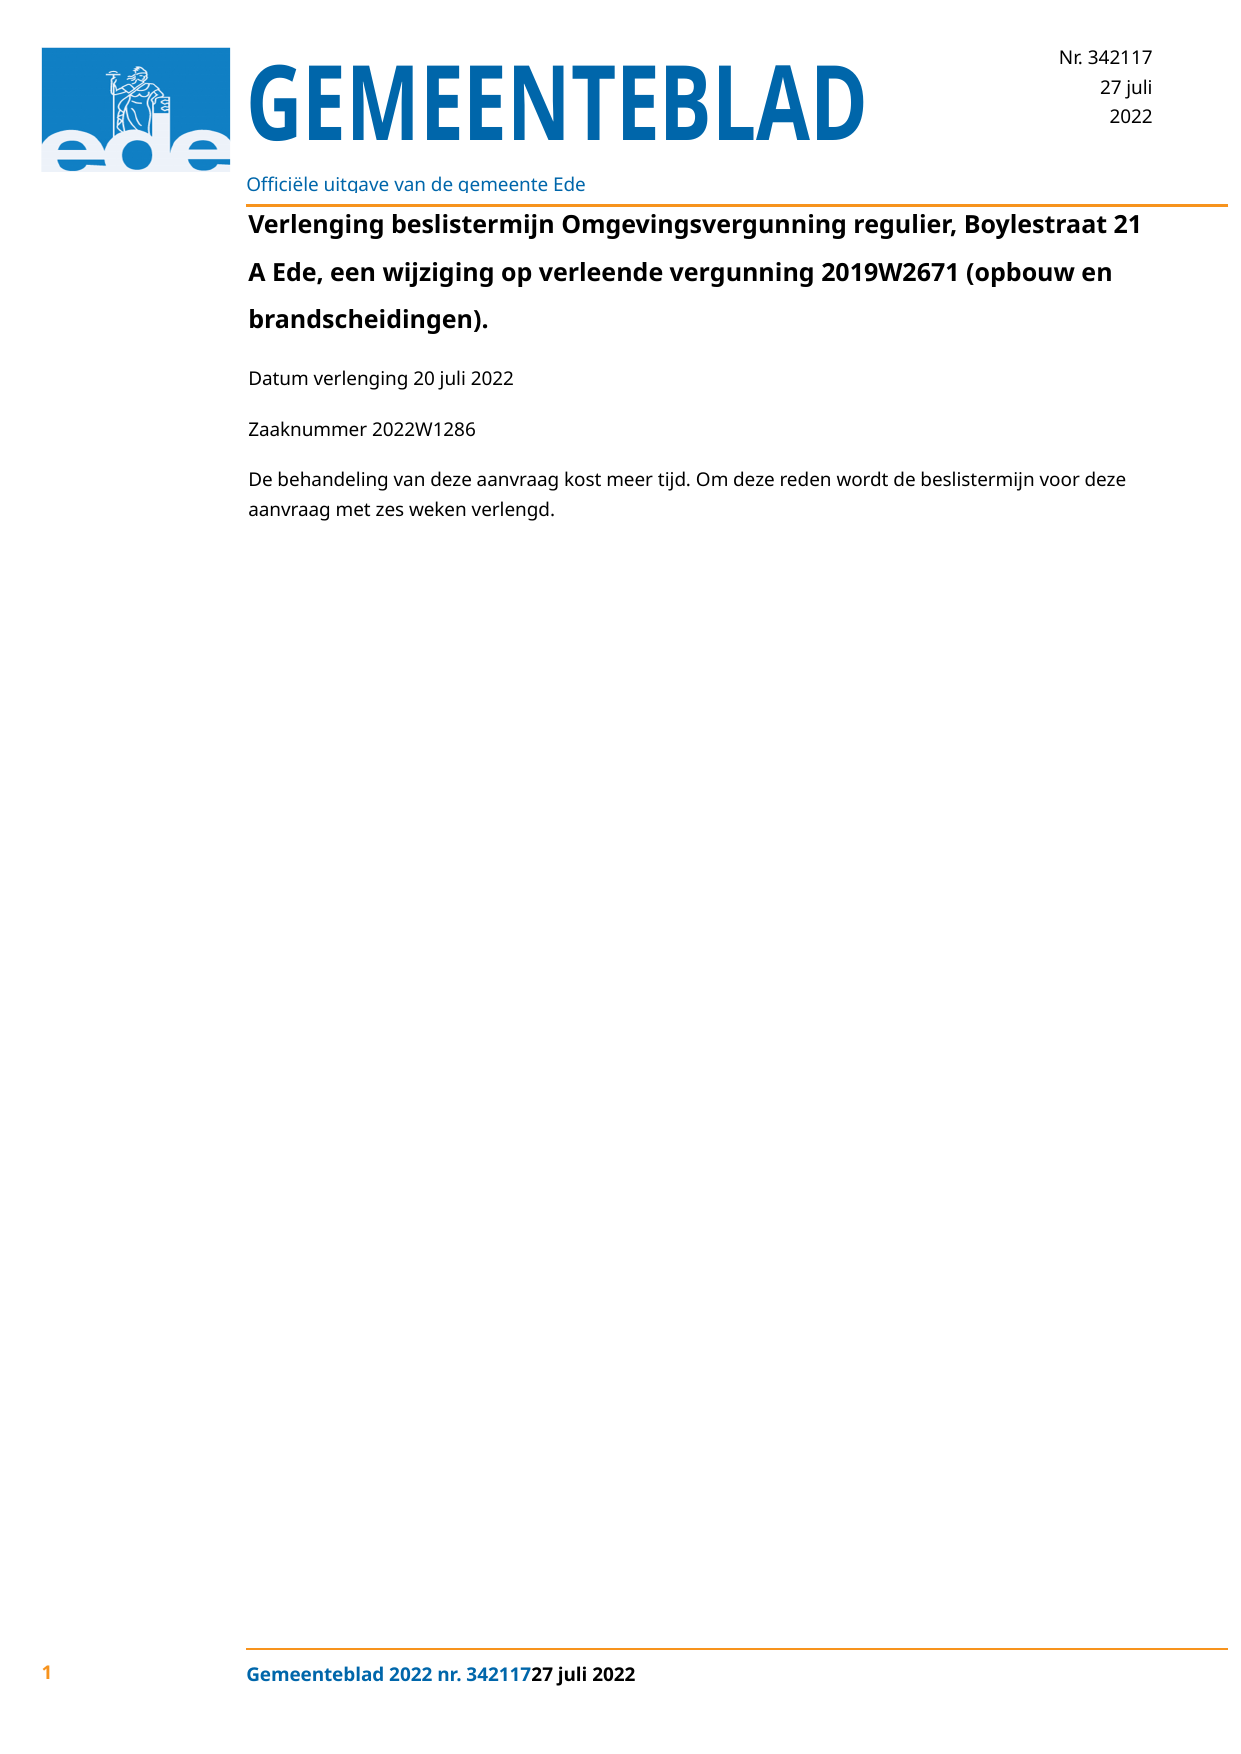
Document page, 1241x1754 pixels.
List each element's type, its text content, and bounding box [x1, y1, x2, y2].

text Datum verlenging 20 juli 2022 [248, 366, 1152, 391]
picture [41, 47, 231, 172]
text Zaaknummer 2022W1286 [248, 416, 1152, 442]
text Verlenging beslistermijn Omgevingsvergunning regulier, Boylestraat 21 A Ede, een wijziging op verleende vergunning 2019W2671 (opbouw en brandscheidingen). [248, 207, 1152, 336]
text De behandeling van deze aanvraag kost meer tijd. Om deze reden wordt de beslistermijn voor deze aanvraag met zes weken verlengd. [248, 466, 1152, 522]
